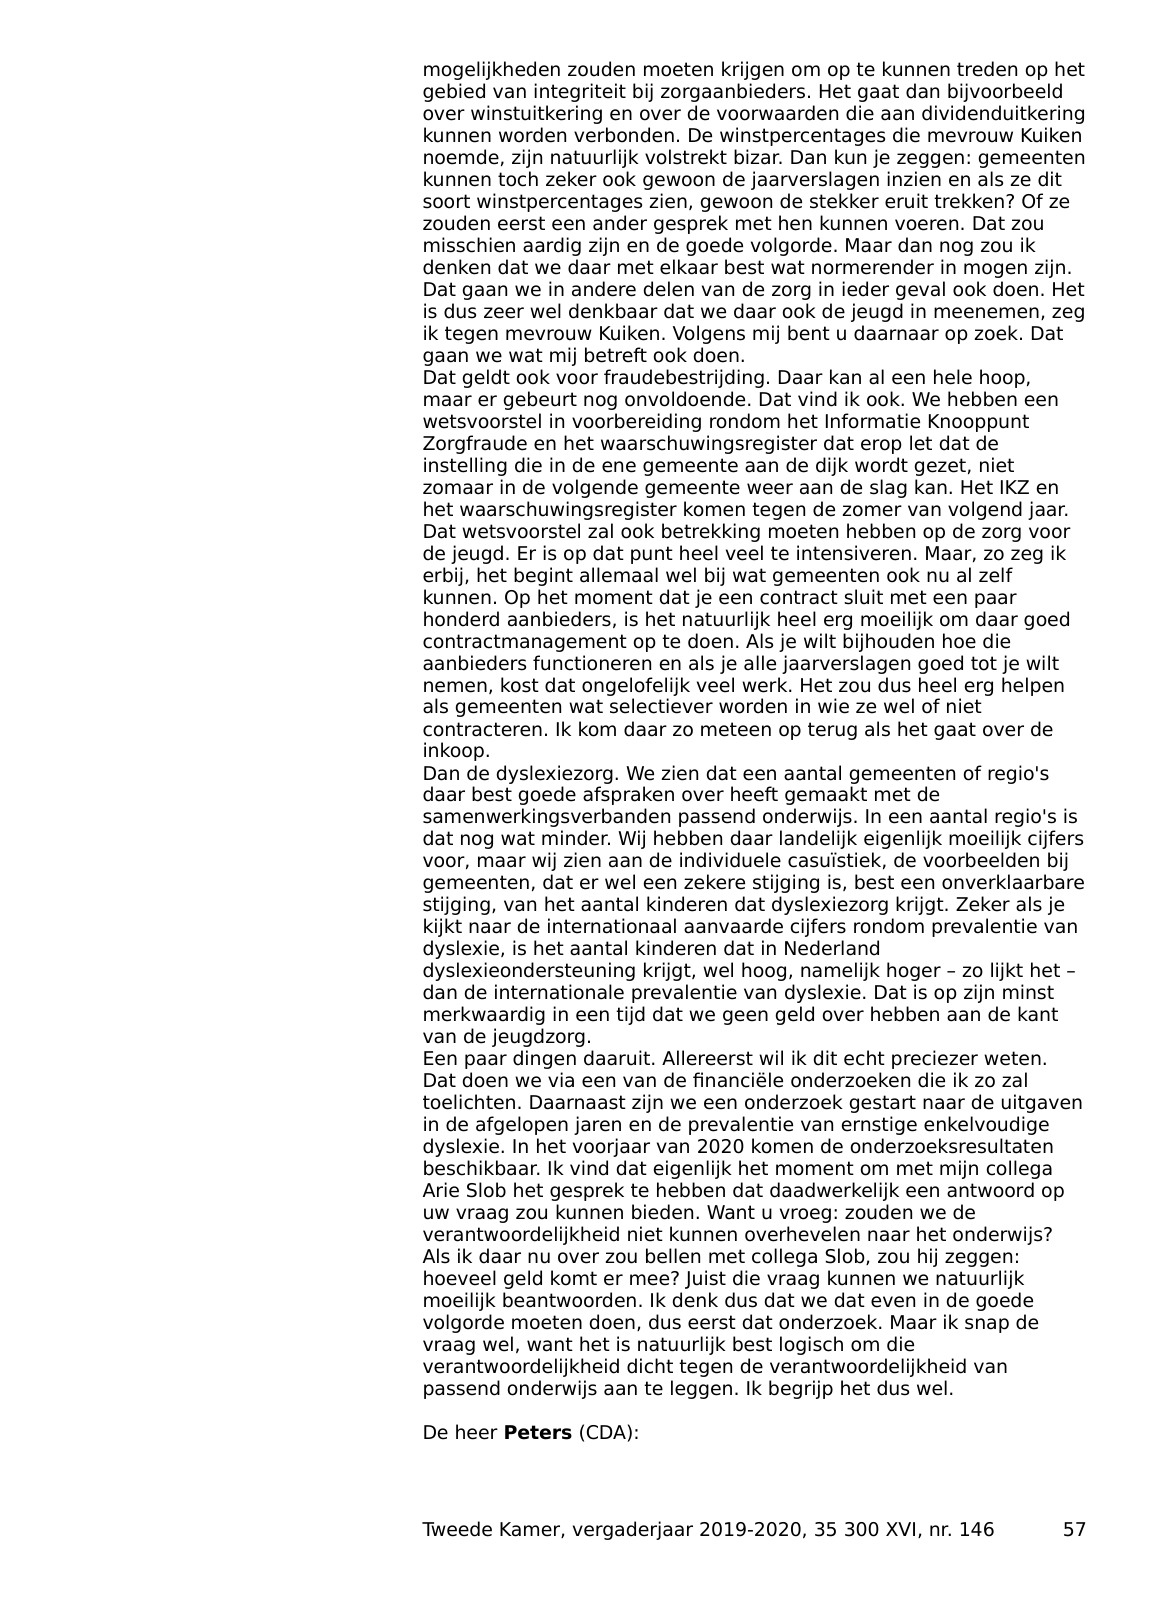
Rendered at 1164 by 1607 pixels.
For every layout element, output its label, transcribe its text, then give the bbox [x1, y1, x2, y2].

text Dat geldt ook voor fraudebestrijding. Daar kan al een hele hoop, maar er gebeurt nog onvoldoende. Dat vind ik ook. We hebben een wetsvoorstel in voorbereiding rondom het Informatie Knooppunt Zorgfraude en het waarschuwingsregister dat erop let dat de instelling die in de ene gemeente aan de dijk wordt gezet, niet zomaar in de volgende gemeente weer aan de slag kan. Het IKZ en het waarschuwingsregister komen tegen de zomer van volgend jaar. Dat wetsvoorstel zal ook betrekking moeten hebben op de zorg voor de jeugd. Er is op dat punt heel veel te intensiveren. Maar, zo zeg ik erbij, het begint allemaal wel bij wat gemeenten ook nu al zelf kunnen. Op het moment dat je een contract sluit met een paar honderd aanbieders, is het natuurlijk heel erg moeilijk om daar goed contractmanagement op te doen. Als je wilt bijhouden hoe die aanbieders functioneren en als je alle jaarverslagen goed tot je wilt nemen, kost dat ongelofelijk veel werk. Het zou dus heel erg helpen als gemeenten wat selectiever worden in wie ze wel of niet contracteren. Ik kom daar zo meteen op terug als het gaat over de inkoop. [422, 367, 1087, 762]
text Dan de dyslexiezorg. We zien dat een aantal gemeenten of regio's daar best goede afspraken over heeft gemaakt met de samenwerkingsverbanden passend onderwijs. In een aantal regio's is dat nog wat minder. Wij hebben daar landelijk eigenlijk moeilijk cijfers voor, maar wij zien aan de individuele casuïstiek, de voorbeelden bij gemeenten, dat er wel een zekere stijging is, best een onverklaarbare stijging, van het aantal kinderen dat dyslexiezorg krijgt. Zeker als je kijkt naar de internationaal aanvaarde cijfers rondom prevalentie van dyslexie, is het aantal kinderen dat in Nederland dyslexieondersteuning krijgt, wel hoog, namelijk hoger – zo lijkt het – dan de internationale prevalentie van dyslexie. Dat is op zijn minst merkwaardig in een tijd dat we geen geld over hebben aan de kant van de jeugdzorg. [422, 762, 1087, 1048]
text De heer Peters (CDA): [422, 1422, 1087, 1444]
text mogelijkheden zouden moeten krijgen om op te kunnen treden op het gebied van integriteit bij zorgaanbieders. Het gaat dan bijvoorbeeld over winstuitkering en over de voorwaarden die aan dividenduitkering kunnen worden verbonden. De winstpercentages die mevrouw Kuiken noemde, zijn natuurlijk volstrekt bizar. Dan kun je zeggen: gemeenten kunnen toch zeker ook gewoon de jaarverslagen inzien en als ze dit soort winstpercentages zien, gewoon de stekker eruit trekken? Of ze zouden eerst een ander gesprek met hen kunnen voeren. Dat zou misschien aardig zijn en de goede volgorde. Maar dan nog zou ik denken dat we daar met elkaar best wat normerender in mogen zijn. Dat gaan we in andere delen van de zorg in ieder geval ook doen. Het is dus zeer wel denkbaar dat we daar ook de jeugd in meenemen, zeg ik tegen mevrouw Kuiken. Volgens mij bent u daarnaar op zoek. Dat gaan we wat mij betreft ook doen. [422, 59, 1087, 367]
text Een paar dingen daaruit. Allereerst wil ik dit echt preciezer weten. Dat doen we via een van de financiële onderzoeken die ik zo zal toelichten. Daarnaast zijn we een onderzoek gestart naar de uitgaven in de afgelopen jaren en de prevalentie van ernstige enkelvoudige dyslexie. In het voorjaar van 2020 komen de onderzoeksresultaten beschikbaar. Ik vind dat eigenlijk het moment om met mijn collega Arie Slob het gesprek te hebben dat daadwerkelijk een antwoord op uw vraag zou kunnen bieden. Want u vroeg: zouden we de verantwoordelijkheid niet kunnen overhevelen naar het onderwijs? Als ik daar nu over zou bellen met collega Slob, zou hij zeggen: hoeveel geld komt er mee? Juist die vraag kunnen we natuurlijk moeilijk beantwoorden. Ik denk dus dat we dat even in de goede volgorde moeten doen, dus eerst dat onderzoek. Maar ik snap de vraag wel, want het is natuurlijk best logisch om die verantwoordelijkheid dicht tegen de verantwoordelijkheid van passend onderwijs aan te leggen. Ik begrijp het dus wel. [422, 1048, 1087, 1400]
